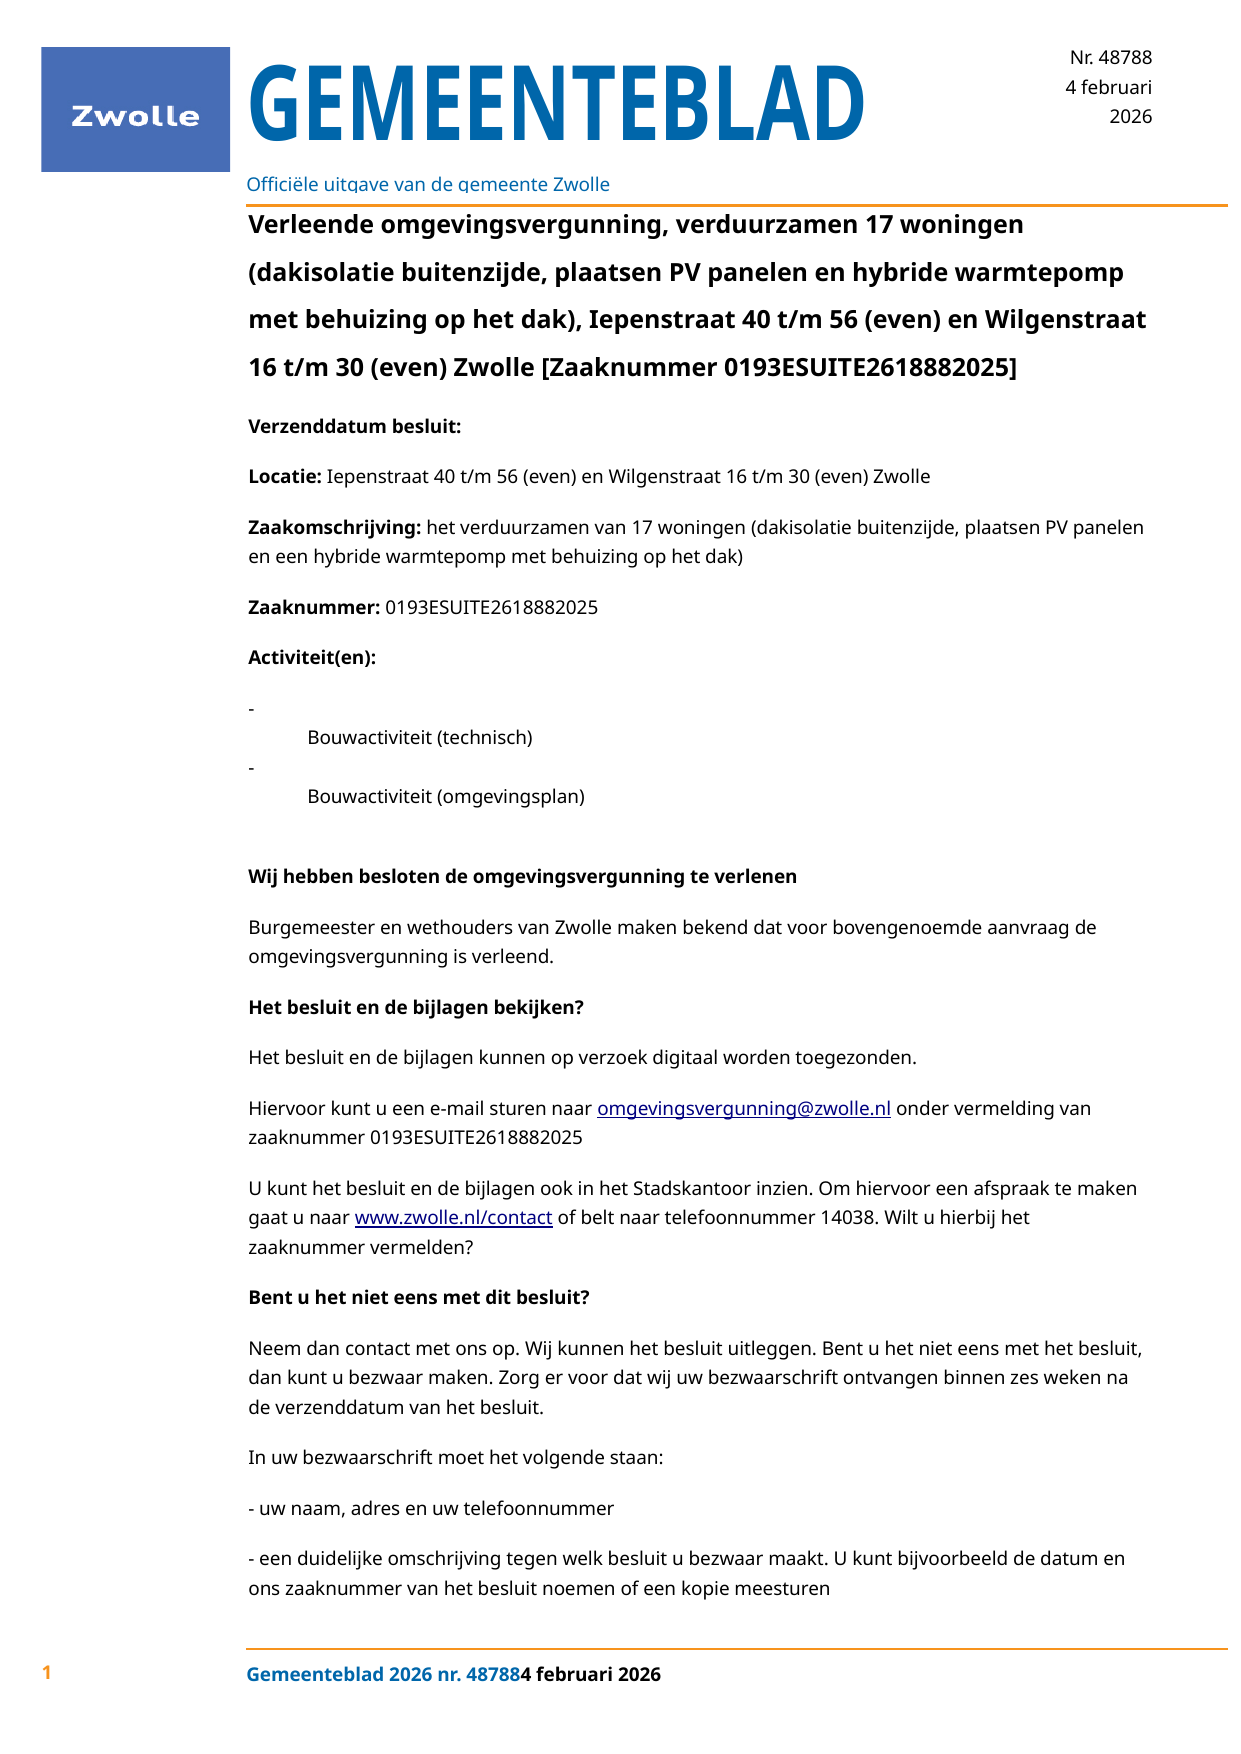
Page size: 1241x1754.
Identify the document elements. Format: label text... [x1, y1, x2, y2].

text - een duidelijke omschrijving tegen welk besluit u bezwaar maakt. U kunt bijvoorbeeld de datum en ons zaaknummer van het besluit noemen of een kopie meesturen [248, 1545, 1152, 1601]
text Locatie: Iepenstraat 40 t/m 56 (even) en Wilgenstraat 16 t/m 30 (even) Zwolle [248, 463, 1152, 489]
picture [41, 47, 231, 172]
text - uw naam, adres en uw telefoonnummer [248, 1495, 1152, 1521]
text Neem dan contact met ons op. Wij kunnen het besluit uitleggen. Bent u het niet eens met het besluit, dan kunt u bezwaar maken. Zorg er voor dat wij uw bezwaarschrift ontvangen binnen zes weken na de verzenddatum van het besluit. [248, 1335, 1152, 1420]
text Zaaknummer: 0193ESUITE2618882025 [248, 594, 1152, 620]
text Activiteit(en): [248, 644, 1152, 670]
list Bouwactiviteit (omgevingsplan) [248, 783, 1152, 809]
list Bouwactiviteit (technisch) [248, 724, 1152, 750]
text Verzenddatum besluit: [248, 413, 1152, 439]
text Wij hebben besloten de omgevingsvergunning te verlenen [248, 863, 1152, 889]
text In uw bezwaarschrift moet het volgende staan: [248, 1444, 1152, 1470]
text Verleende omgevingsvergunning, verduurzamen 17 woningen (dakisolatie buitenzijde, plaatsen PV panelen en hybride warmtepomp met behuizing op het dak), Iepenstraat 40 t/m 56 (even) en Wilgenstraat 16 t/m 30 (even) Zwolle [Zaaknummer 0193ESUITE2618882025] [248, 207, 1152, 384]
text Het besluit en de bijlagen bekijken? [248, 994, 1152, 1020]
text Hiervoor kunt u een e-mail sturen naar omgevingsvergunning@zwolle.nl onder vermelding van zaaknummer 0193ESUITE2618882025 [248, 1095, 1152, 1150]
text U kunt het besluit en de bijlagen ook in het Stadskantoor inzien. Om hiervoor een afspraak te maken gaat u naar www.zwolle.nl/contact of belt naar telefoonnummer 14038. Wilt u hierbij het zaaknummer vermelden? [248, 1175, 1152, 1260]
text Zaakomschrijving: het verduurzamen van 17 woningen (dakisolatie buitenzijde, plaatsen PV panelen en een hybride warmtepomp met behuizing op het dak) [248, 514, 1152, 569]
text Het besluit en de bijlagen kunnen op verzoek digitaal worden toegezonden. [248, 1044, 1152, 1070]
text Bent u het niet eens met dit besluit? [248, 1284, 1152, 1310]
text Burgemeester en wethouders van Zwolle maken bekend dat voor bovengenoemde aanvraag de omgevingsvergunning is verleend. [248, 914, 1152, 969]
